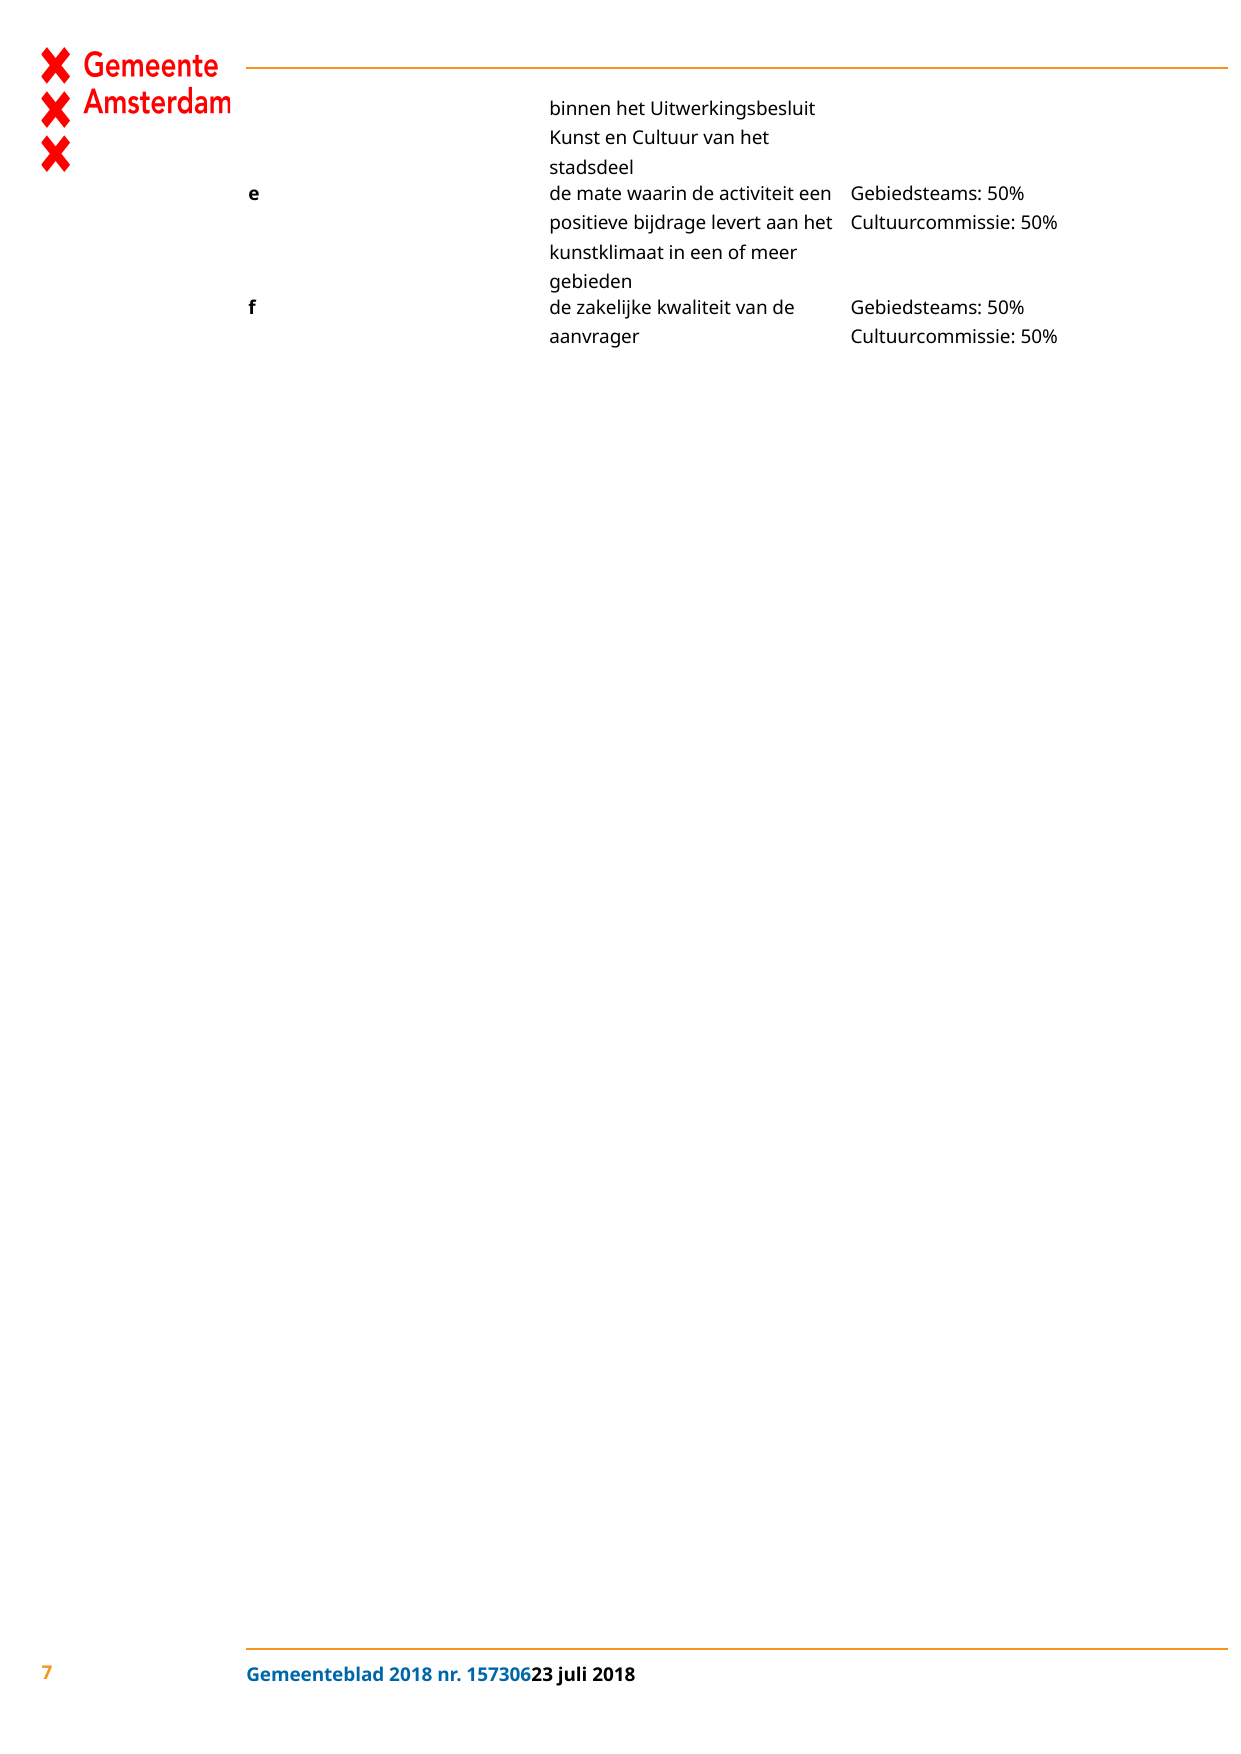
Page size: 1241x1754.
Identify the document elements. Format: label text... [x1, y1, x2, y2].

table_cell binnen het Uitwerkingsbesluit Kunst en Cultuur van het stadsdeel [549, 95, 850, 180]
picture [41, 47, 231, 172]
table_cell Gebiedsteams: 50% Cultuurcommissie: 50% [850, 294, 1152, 349]
table_cell Gebiedsteams: 50% Cultuurcommissie: 50% [850, 180, 1152, 294]
table_cell f [248, 294, 549, 349]
table_cell de zakelijke kwaliteit van de aanvrager [549, 294, 850, 349]
table_cell [248, 95, 549, 180]
table_cell de mate waarin de activiteit een positieve bijdrage levert aan het kunstklimaat in een of meer gebieden [549, 180, 850, 294]
table_cell [850, 95, 1152, 180]
table_cell e [248, 180, 549, 294]
